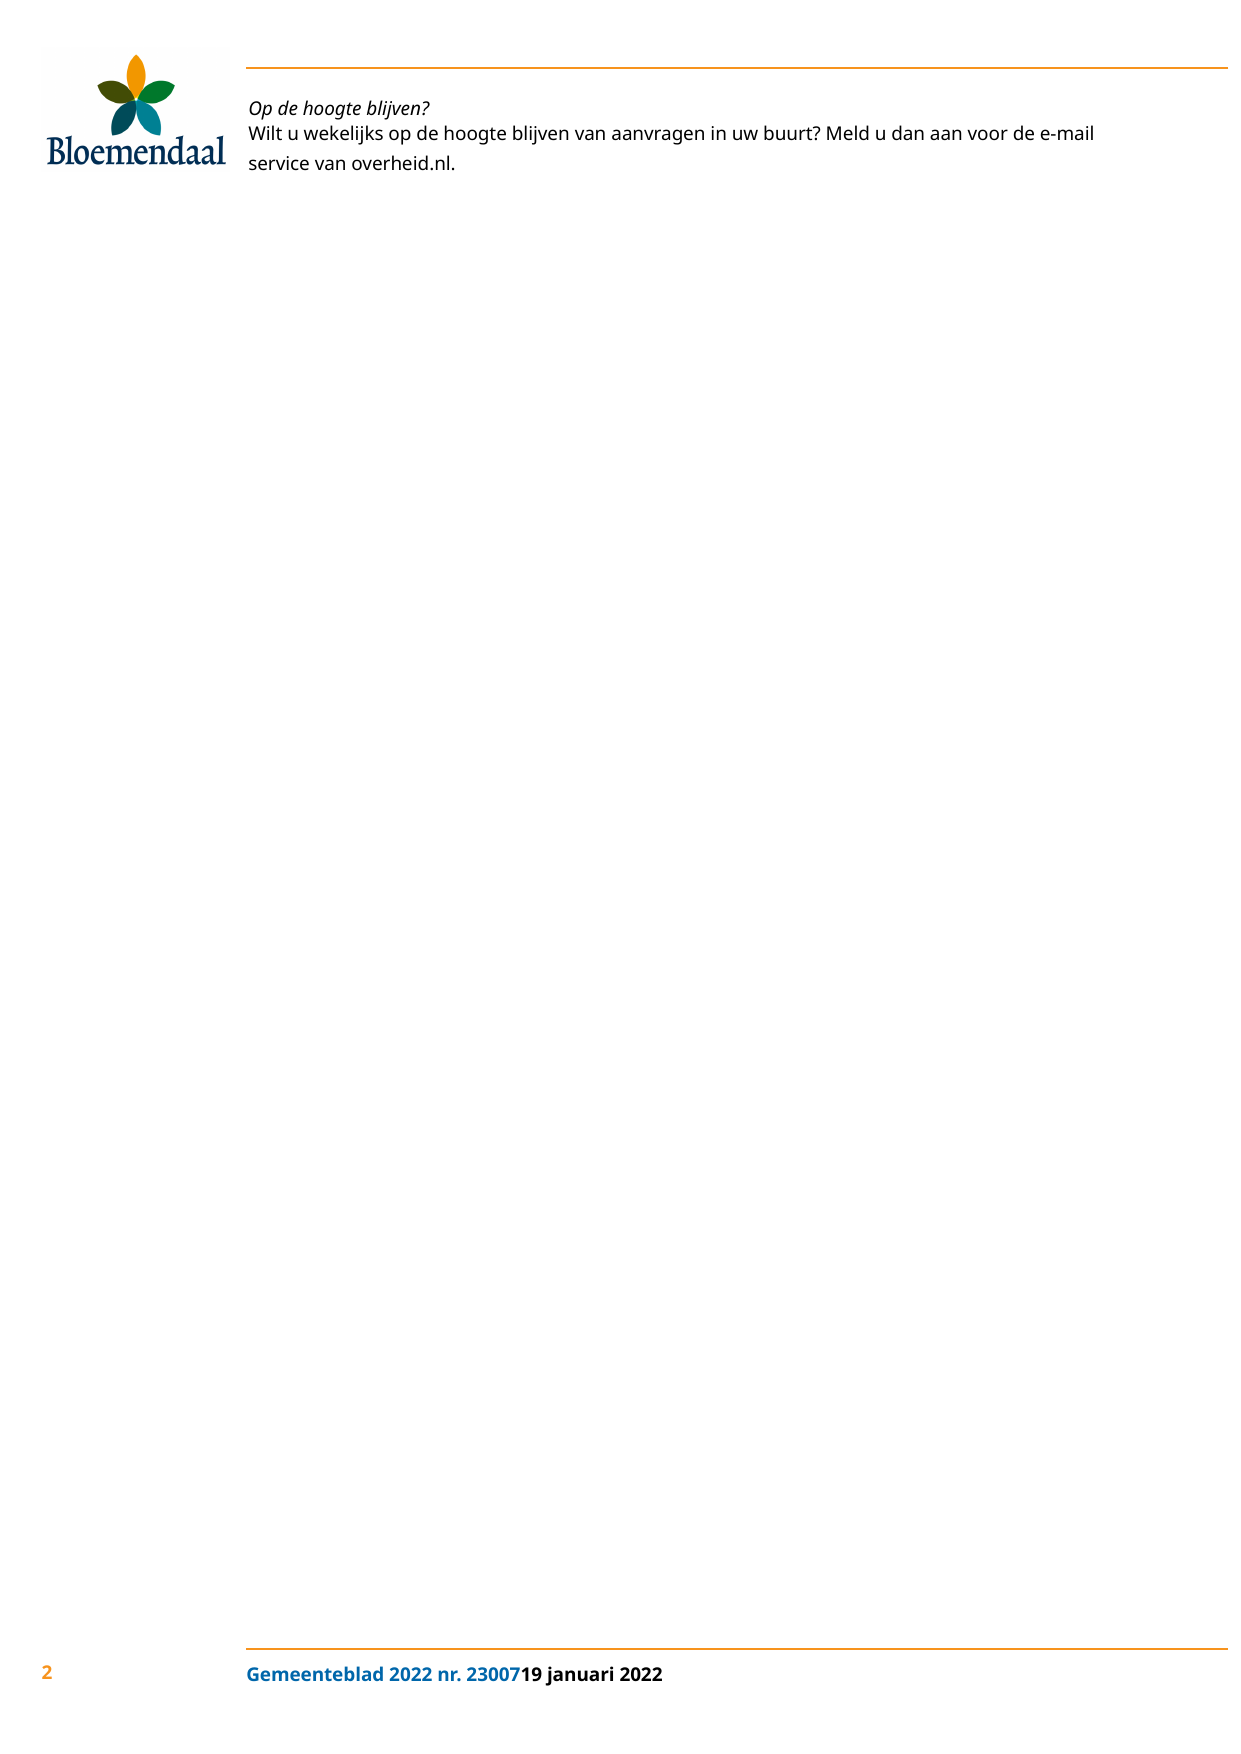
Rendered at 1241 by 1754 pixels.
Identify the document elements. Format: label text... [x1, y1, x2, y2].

text Op de hoogte blijven? [248, 95, 1152, 121]
text Wilt u wekelijks op de hoogte blijven van aanvragen in uw buurt? Meld u dan aan voor de e-mail service van overheid.nl. [248, 121, 1152, 176]
picture [41, 47, 231, 172]
